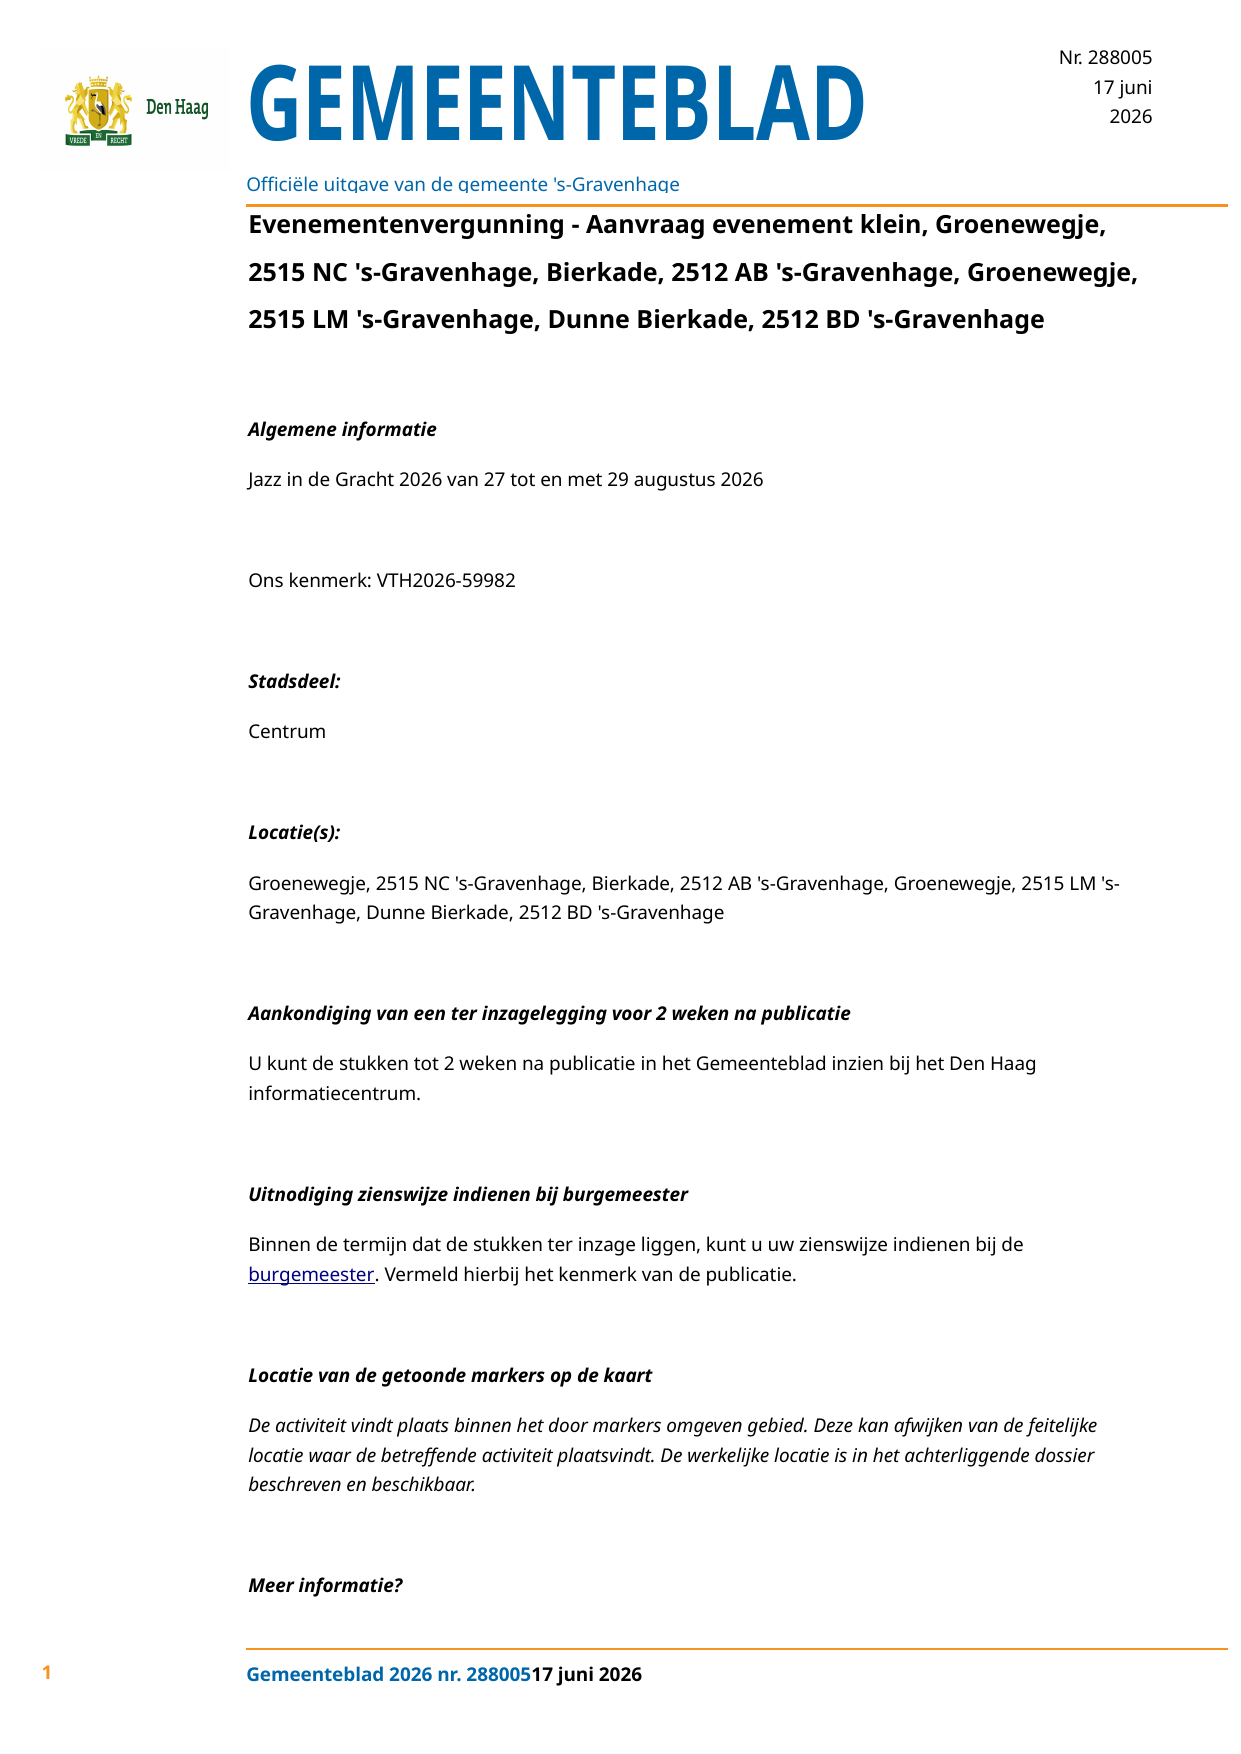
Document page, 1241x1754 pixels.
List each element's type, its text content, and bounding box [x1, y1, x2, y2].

text Algemene informatie [248, 416, 1152, 442]
text Binnen de termijn dat de stukken ter inzage liggen, kunt u uw zienswijze indienen bij de burgemeester. Vermeld hierbij het kenmerk van de publicatie. [248, 1231, 1152, 1287]
text Meer informatie? [248, 1572, 1152, 1598]
text Ons kenmerk: VTH2026-59982 [248, 567, 1152, 593]
text Stadsdeel: [248, 668, 1152, 694]
text Uitnodiging zienswijze indienen bij burgemeester [248, 1181, 1152, 1207]
text Locatie van de getoonde markers op de kaart [248, 1362, 1152, 1387]
text Centrum [248, 718, 1152, 744]
text Evenementenvergunning - Aanvraag evenement klein, Groenewegje, 2515 NC 's-Gravenhage, Bierkade, 2512 AB 's-Gravenhage, Groenewegje, 2515 LM 's-Gravenhage, Dunne Bierkade, 2512 BD 's-Gravenhage [248, 207, 1152, 336]
text Jazz in de Gracht 2026 van 27 tot en met 29 augustus 2026 [248, 466, 1152, 492]
text Aankondiging van een ter inzagelegging voor 2 weken na publicatie [248, 1000, 1152, 1026]
text Locatie(s): [248, 819, 1152, 845]
text De activiteit vindt plaats binnen het door markers omgeven gebied. Deze kan afwijken van de feitelijke locatie waar de betreffende activiteit plaatsvindt. De werkelijke locatie is in het achterliggende dossier beschreven en beschikbaar. [248, 1412, 1152, 1497]
text U kunt de stukken tot 2 weken na publicatie in het Gemeenteblad inzien bij het Den Haag informatiecentrum. [248, 1051, 1152, 1106]
text Groenewegje, 2515 NC 's-Gravenhage, Bierkade, 2512 AB 's-Gravenhage, Groenewegje, 2515 LM 's-Gravenhage, Dunne Bierkade, 2512 BD 's-Gravenhage [248, 870, 1152, 925]
picture [41, 47, 231, 172]
